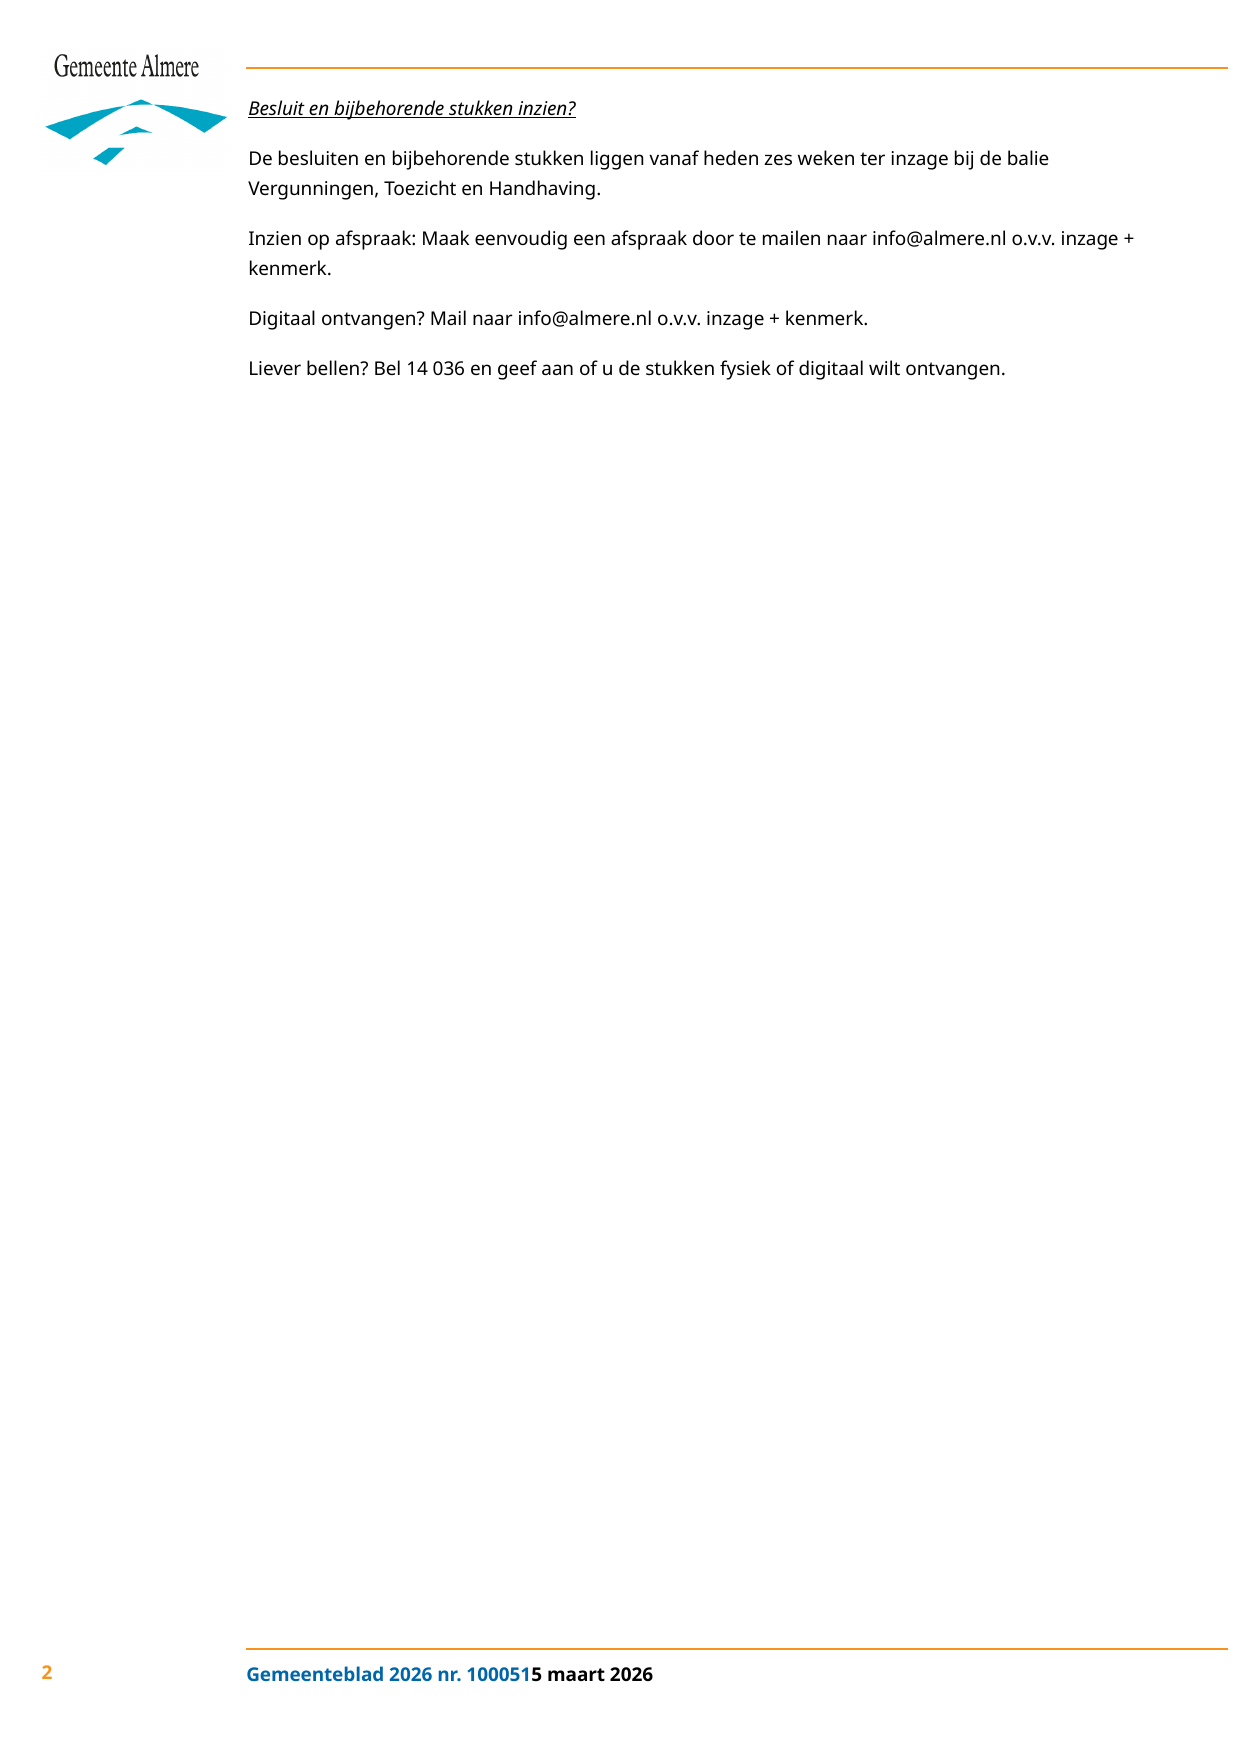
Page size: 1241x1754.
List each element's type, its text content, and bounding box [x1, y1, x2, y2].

text De besluiten en bijbehorende stukken liggen vanaf heden zes weken ter inzage bij de balie Vergunningen, Toezicht en Handhaving. [248, 145, 1152, 201]
picture [41, 47, 231, 172]
text Inzien op afspraak: Maak eenvoudig een afspraak door te mailen naar info@almere.nl o.v.v. inzage + kenmerk. [248, 225, 1152, 281]
text Besluit en bijbehorende stukken inzien? [248, 95, 1152, 121]
text Digitaal ontvangen? Mail naar info@almere.nl o.v.v. inzage + kenmerk. [248, 305, 1152, 331]
text Liever bellen? Bel 14 036 en geef aan of u de stukken fysiek of digitaal wilt ontvangen. [248, 356, 1152, 381]
